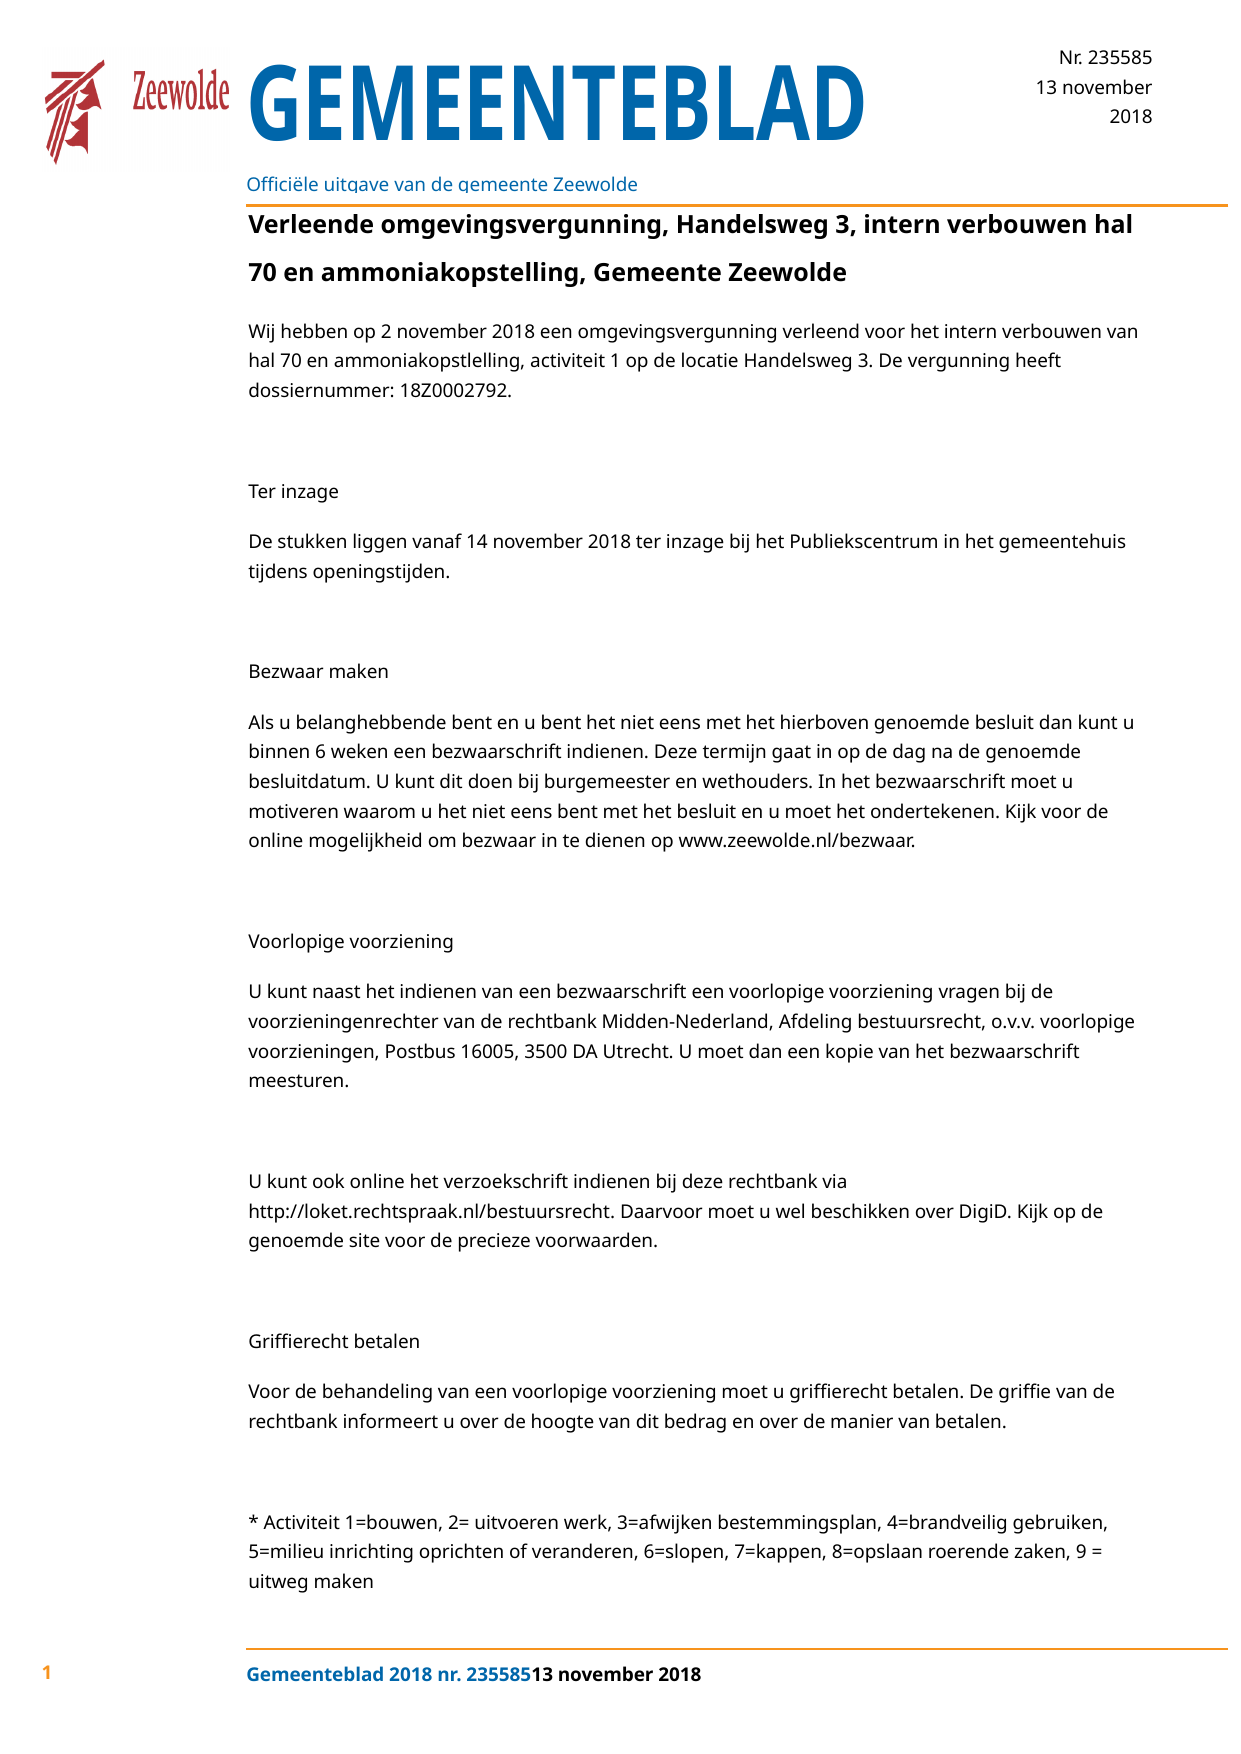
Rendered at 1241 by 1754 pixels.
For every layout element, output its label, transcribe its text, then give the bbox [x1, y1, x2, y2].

text Voorlopige voorziening [248, 928, 1152, 954]
picture [41, 47, 231, 172]
text Griffierecht betalen [248, 1328, 1152, 1354]
text Ter inzage [248, 478, 1152, 504]
text U kunt ook online het verzoekschrift indienen bij deze rechtbank via http://loket.rechtspraak.nl/bestuursrecht. Daarvoor moet u wel beschikken over DigiD. Kijk op de genoemde site voor de precieze voorwaarden. [248, 1168, 1152, 1253]
text Wij hebben op 2 november 2018 een omgevingsvergunning verleend voor het intern verbouwen van hal 70 en ammoniakopstlelling, activiteit 1 op de locatie Handelsweg 3. De vergunning heeft dossiernummer: 18Z0002792. [248, 318, 1152, 403]
text Als u belanghebbende bent en u bent het niet eens met het hierboven genoemde besluit dan kunt u binnen 6 weken een bezwaarschrift indienen. Deze termijn gaat in op de dag na de genoemde besluitdatum. U kunt dit doen bij burgemeester en wethouders. In het bezwaarschrift moet u motiveren waarom u het niet eens bent met het besluit en u moet het ondertekenen. Kijk voor de online mogelijkheid om bezwaar in te dienen op www.zeewolde.nl/bezwaar. [248, 709, 1152, 853]
text Bezwaar maken [248, 659, 1152, 684]
text * Activiteit 1=bouwen, 2= uitvoeren werk, 3=afwijken bestemmingsplan, 4=brandveilig gebruiken, 5=milieu inrichting oprichten of veranderen, 6=slopen, 7=kappen, 8=opslaan roerende zaken, 9 = uitweg maken [248, 1509, 1152, 1594]
text U kunt naast het indienen van een bezwaarschrift een voorlopige voorziening vragen bij de voorzieningenrechter van de rechtbank Midden-Nederland, Afdeling bestuursrecht, o.v.v. voorlopige voorzieningen, Postbus 16005, 3500 DA Utrecht. U moet dan een kopie van het bezwaarschrift meesturen. [248, 979, 1152, 1093]
text Verleende omgevingsvergunning, Handelsweg 3, intern verbouwen hal 70 en ammoniakopstelling, Gemeente Zeewolde [248, 207, 1152, 288]
text De stukken liggen vanaf 14 november 2018 ter inzage bij het Publiekscentrum in het gemeentehuis tijdens openingstijden. [248, 528, 1152, 584]
text Voor de behandeling van een voorlopige voorziening moet u griffierecht betalen. De griffie van de rechtbank informeert u over de hoogte van dit bedrag en over de manier van betalen. [248, 1379, 1152, 1434]
